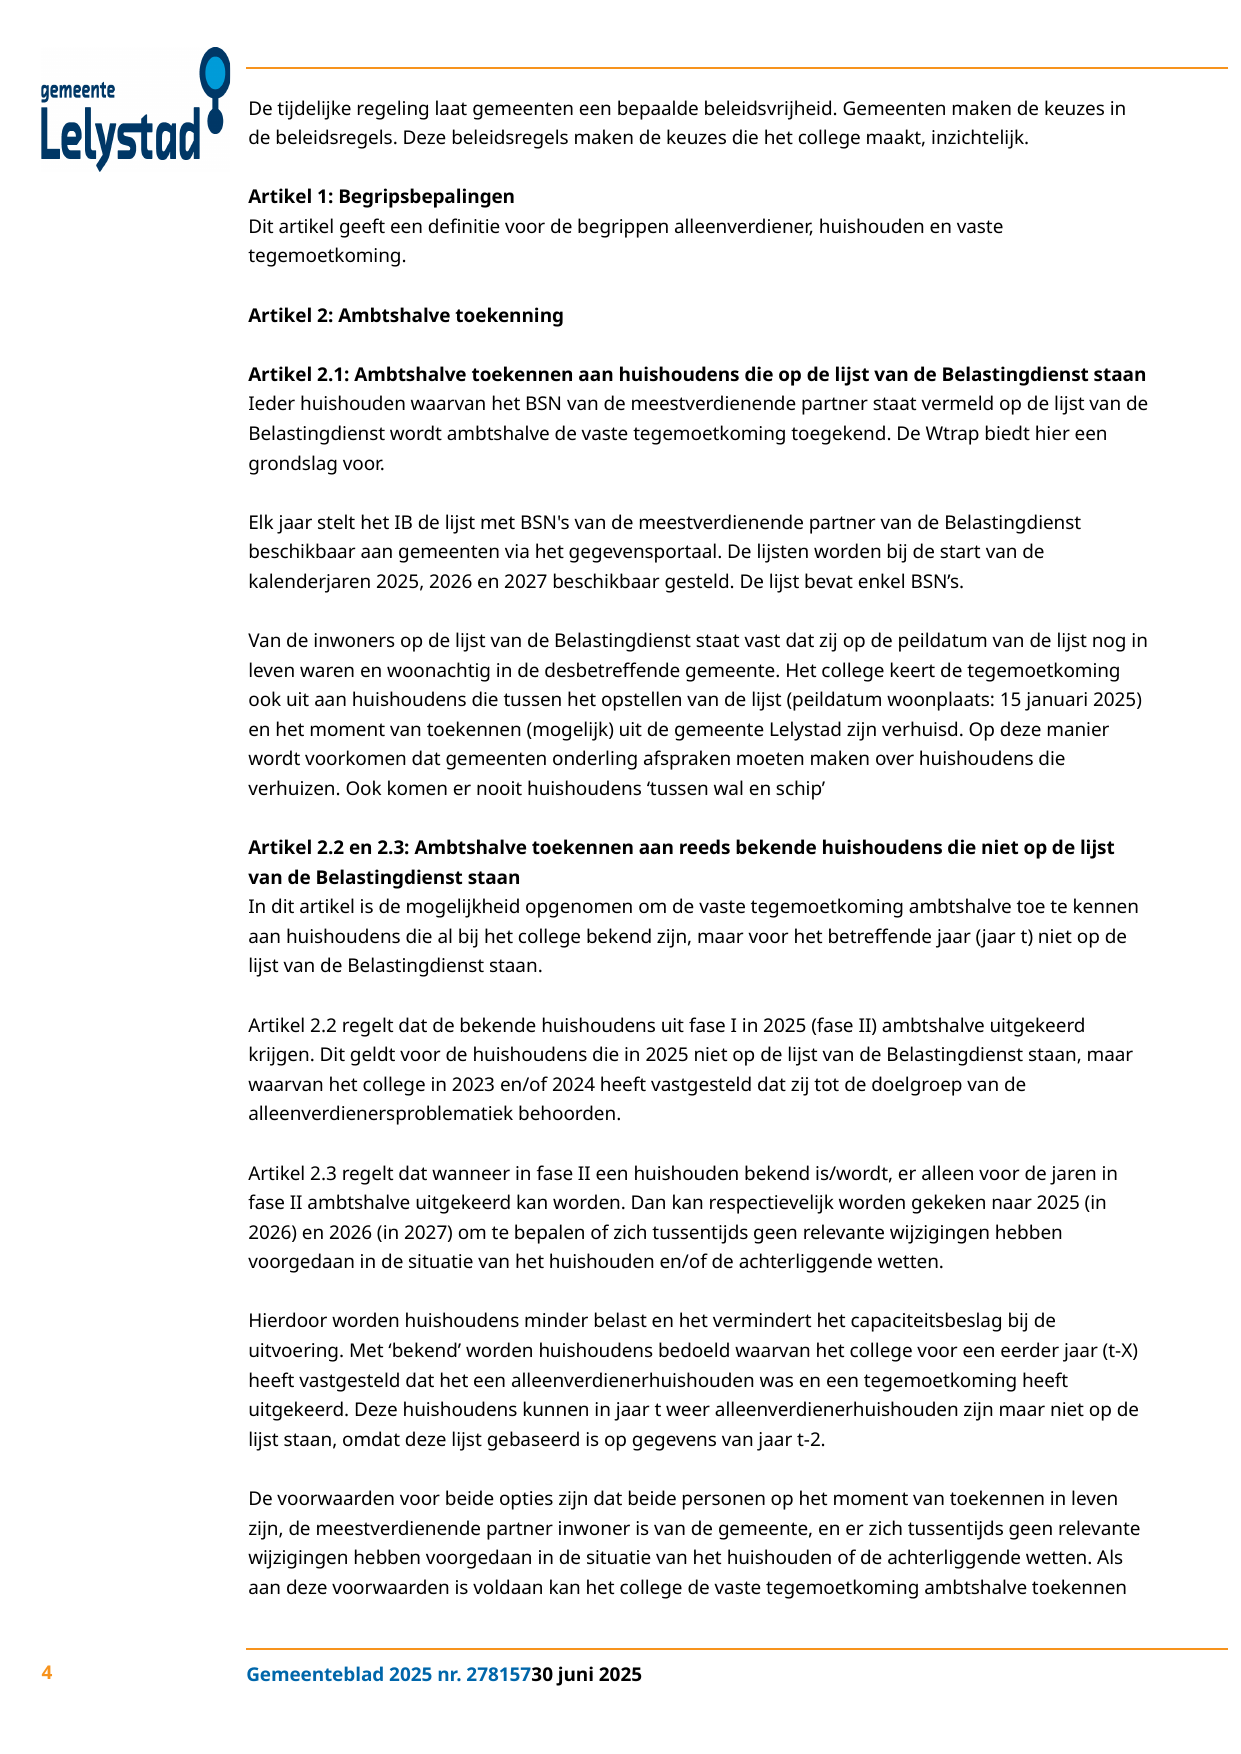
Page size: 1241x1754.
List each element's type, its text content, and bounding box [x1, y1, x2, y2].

text In dit artikel is de mogelijkheid opgenomen om de vaste tegemoetkoming ambtshalve toe te kennen aan huishoudens die al bij het college bekend zijn, maar voor het betreffende jaar (jaar t) niet op de lijst van de Belastingdienst staan. [248, 893, 1152, 978]
text Artikel 2.2 en 2.3: Ambtshalve toekennen aan reeds bekende huishoudens die niet op de lijst van de Belastingdienst staan [248, 834, 1152, 890]
picture [41, 47, 231, 172]
text Ieder huishouden waarvan het BSN van de meestverdienende partner staat vermeld op de lijst van de Belastingdienst wordt ambtshalve de vaste tegemoetkoming toegekend. De Wtrap biedt hier een grondslag voor. [248, 391, 1152, 476]
text De voorwaarden voor beide opties zijn dat beide personen op het moment van toekennen in leven zijn, de meestverdienende partner inwoner is van de gemeente, en er zich tussentijds geen relevante wijzigingen hebben voorgedaan in de situatie van het huishouden of de achterliggende wetten. Als aan deze voorwaarden is voldaan kan het college de vaste tegemoetkoming ambtshalve toekennen [248, 1485, 1152, 1600]
text Artikel 2.1: Ambtshalve toekennen aan huishoudens die op de lijst van de Belastingdienst staan [248, 361, 1152, 387]
text Van de inwoners op de lijst van de Belastingdienst staat vast dat zij op de peildatum van de lijst nog in leven waren en woonachtig in de desbetreffende gemeente. Het college keert de tegemoetkoming ook uit aan huishoudens die tussen het opstellen van de lijst (peildatum woonplaats: 15 januari 2025) en het moment van toekennen (mogelijk) uit de gemeente Lelystad zijn verhuisd. Op deze manier wordt voorkomen dat gemeenten onderling afspraken moeten maken over huishoudens die verhuizen. Ook komen er nooit huishoudens ‘tussen wal en schip’ [248, 627, 1152, 801]
text Artikel 2.3 regelt dat wanneer in fase II een huishouden bekend is/wordt, er alleen voor de jaren in fase II ambtshalve uitgekeerd kan worden. Dan kan respectievelijk worden gekeken naar 2025 (in 2026) en 2026 (in 2027) om te bepalen of zich tussentijds geen relevante wijzigingen hebben voorgedaan in de situatie van het huishouden en/of de achterliggende wetten. [248, 1160, 1152, 1274]
text Artikel 1: Begripsbepalingen [248, 183, 1152, 209]
text De tijdelijke regeling laat gemeenten een bepaalde beleidsvrijheid. Gemeenten maken de keuzes in de beleidsregels. Deze beleidsregels maken de keuzes die het college maakt, inzichtelijk. [248, 95, 1152, 150]
text Artikel 2.2 regelt dat de bekende huishoudens uit fase I in 2025 (fase II) ambtshalve uitgekeerd krijgen. Dit geldt voor de huishoudens die in 2025 niet op de lijst van de Belastingdienst staan, maar waarvan het college in 2023 en/of 2024 heeft vastgesteld dat zij tot de doelgroep van de alleenverdienersproblematiek behoorden. [248, 1012, 1152, 1126]
text Artikel 2: Ambtshalve toekenning [248, 302, 1152, 328]
text Elk jaar stelt het IB de lijst met BSN's van de meestverdienende partner van de Belastingdienst beschikbaar aan gemeenten via het gegevensportaal. De lijsten worden bij de start van de kalenderjaren 2025, 2026 en 2027 beschikbaar gesteld. De lijst bevat enkel BSN’s. [248, 509, 1152, 594]
text Hierdoor worden huishoudens minder belast en het vermindert het capaciteitsbeslag bij de uitvoering. Met ‘bekend’ worden huishoudens bedoeld waarvan het college voor een eerder jaar (t-X) heeft vastgesteld dat het een alleenverdienerhuishouden was en een tegemoetkoming heeft uitgekeerd. Deze huishoudens kunnen in jaar t weer alleenverdienerhuishouden zijn maar niet op de lijst staan, omdat deze lijst gebaseerd is op gegevens van jaar t-2. [248, 1308, 1152, 1452]
text Dit artikel geeft een definitie voor de begrippen alleenverdiener, huishouden en vaste tegemoetkoming. [248, 213, 1152, 268]
